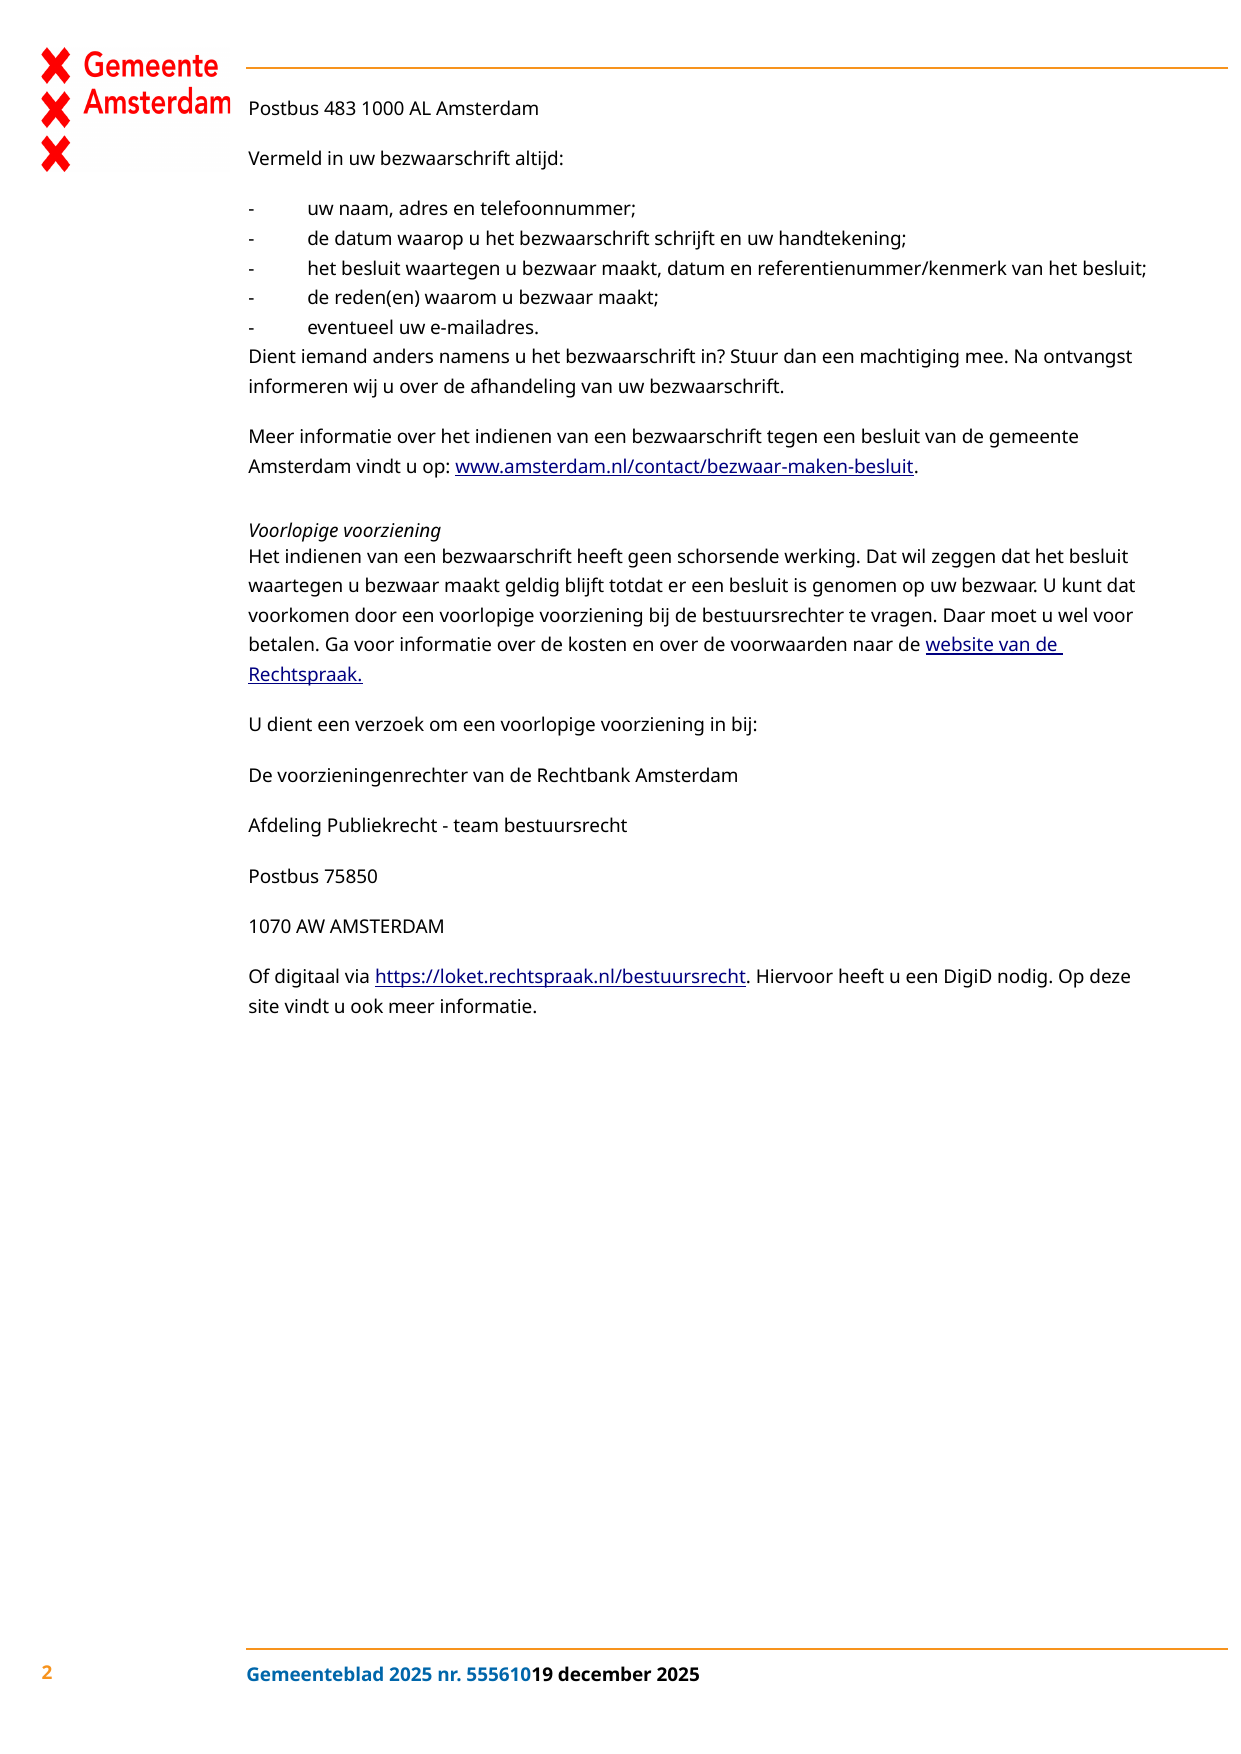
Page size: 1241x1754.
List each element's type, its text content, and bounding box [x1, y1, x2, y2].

text Dient iemand anders namens u het bezwaarschrift in? Stuur dan een machtiging mee. Na ontvangst informeren wij u over de afhandeling van uw bezwaarschrift. [248, 343, 1152, 399]
text U dient een verzoek om een voorlopige voorziening in bij: [248, 712, 1152, 737]
text Vermeld in uw bezwaarschrift altijd: [248, 145, 1152, 171]
text Het indienen van een bezwaarschrift heeft geen schorsende werking. Dat wil zeggen dat het besluit waartegen u bezwaar maakt geldig blijft totdat er een besluit is genomen op uw bezwaar. U kunt dat voorkomen door een voorlopige voorziening bij de bestuursrechter te vragen. Daar moet u wel voor betalen. Ga voor informatie over de kosten en over de voorwaarden naar de website van de Rechtspraak. [248, 543, 1152, 687]
list het besluit waartegen u bezwaar maakt, datum en referentienummer/kenmerk van het besluit; [248, 255, 1152, 281]
text De voorzieningenrechter van de Rechtbank Amsterdam [248, 762, 1152, 788]
text Postbus 75850 [248, 863, 1152, 888]
text Afdeling Publiekrecht - team bestuursrecht [248, 812, 1152, 838]
text Meer informatie over het indienen van een bezwaarschrift tegen een besluit van de gemeente Amsterdam vindt u op: www.amsterdam.nl/contact/bezwaar-maken-besluit. [248, 423, 1152, 479]
list de reden(en) waarom u bezwaar maakt; [248, 284, 1152, 310]
list de datum waarop u het bezwaarschrift schrijft en uw handtekening; [248, 225, 1152, 251]
text Voorlopige voorziening [248, 517, 1152, 543]
text Postbus 483 1000 AL Amsterdam [248, 95, 1152, 121]
text Of digitaal via https://loket.rechtspraak.nl/bestuursrecht. Hiervoor heeft u een DigiD nodig. Op deze site vindt u ook meer informatie. [248, 964, 1152, 1019]
text 1070 AW AMSTERDAM [248, 913, 1152, 939]
picture [41, 47, 231, 172]
list eventueel uw e-mailadres. [248, 314, 1152, 340]
list uw naam, adres en telefoonnummer; [248, 196, 1152, 221]
